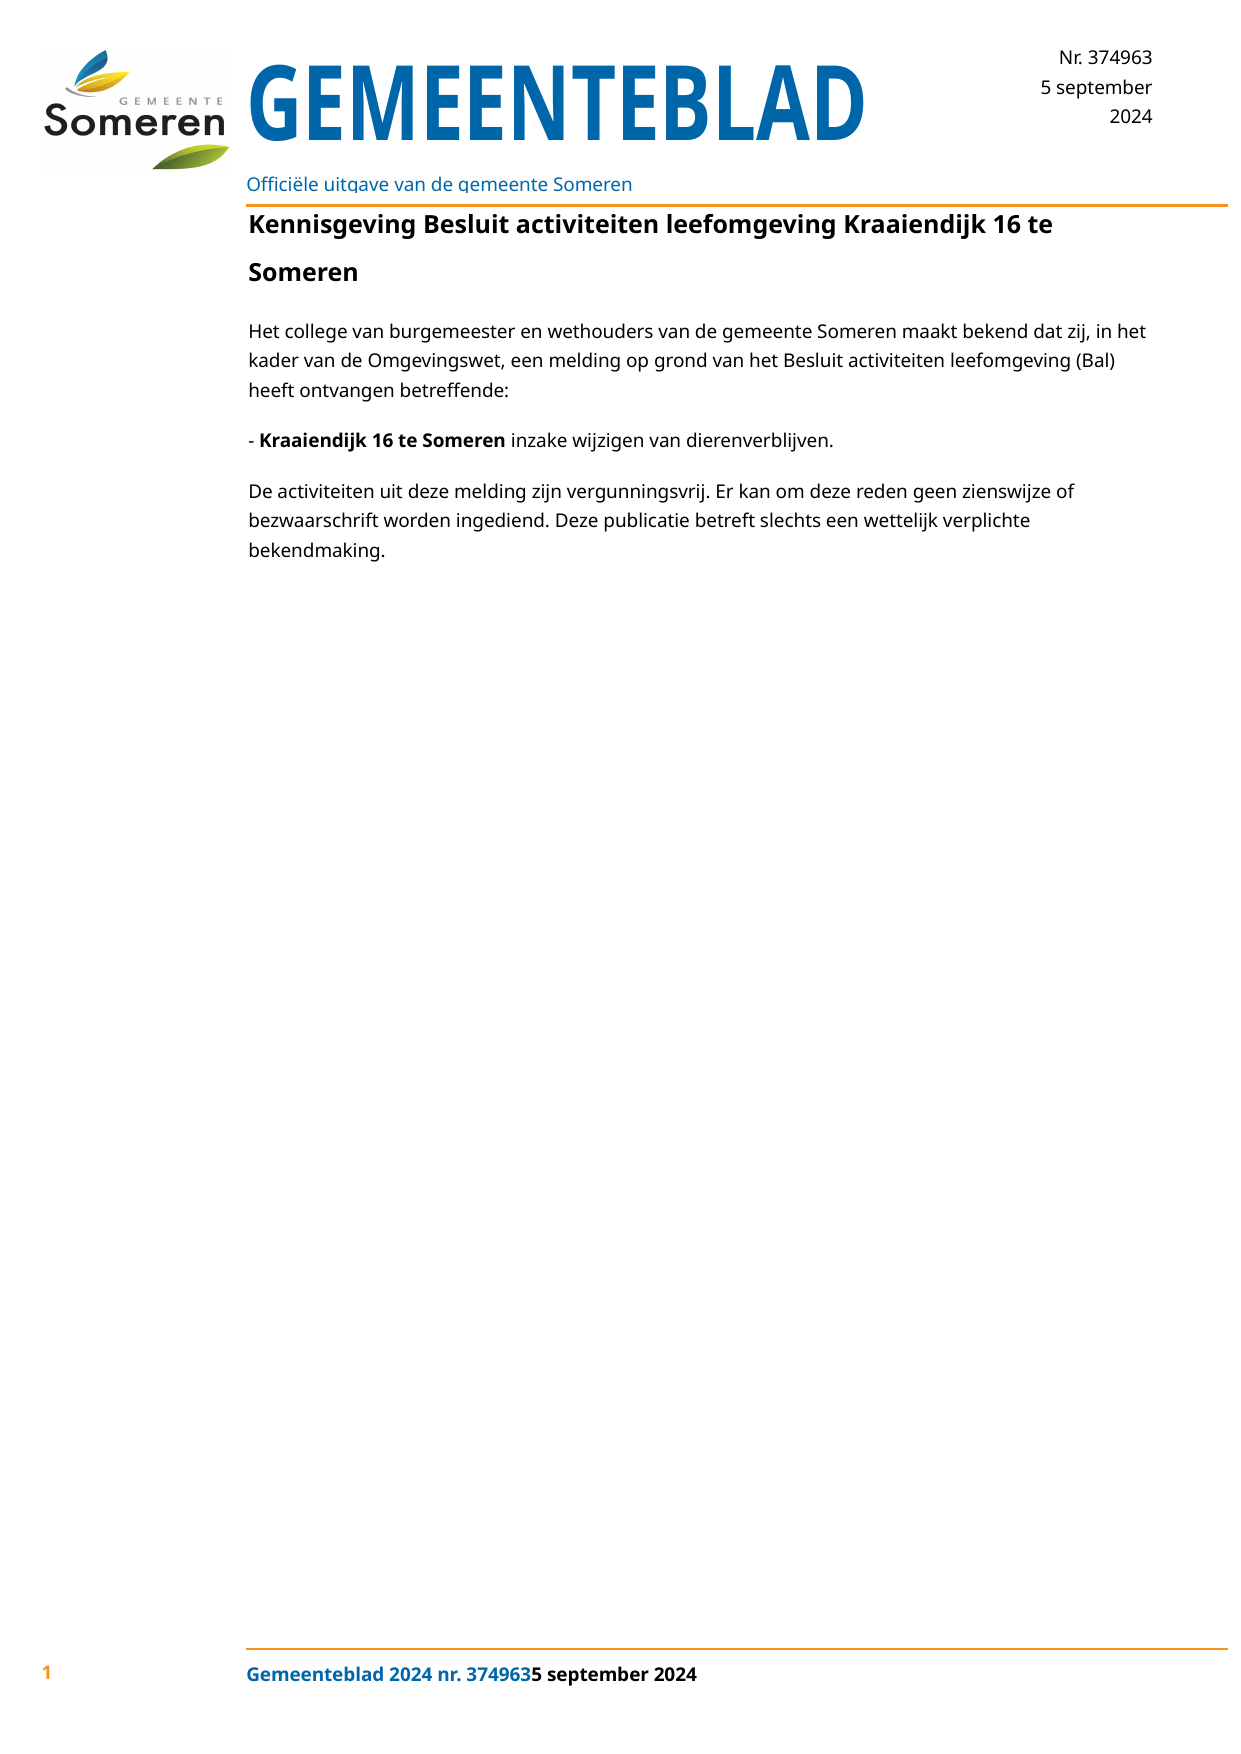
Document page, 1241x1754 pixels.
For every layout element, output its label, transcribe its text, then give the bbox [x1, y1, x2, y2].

text - Kraaiendijk 16 te Someren inzake wijzigen van dierenverblijven. [248, 427, 1152, 453]
text Kennisgeving Besluit activiteiten leefomgeving Kraaiendijk 16 te Someren [248, 207, 1152, 288]
text De activiteiten uit deze melding zijn vergunningsvrij. Er kan om deze reden geen zienswijze of bezwaarschrift worden ingediend. Deze publicatie betreft slechts een wettelijk verplichte bekendmaking. [248, 478, 1152, 563]
picture [41, 47, 231, 172]
text Het college van burgemeester en wethouders van de gemeente Someren maakt bekend dat zij, in het kader van de Omgevingswet, een melding op grond van het Besluit activiteiten leefomgeving (Bal) heeft ontvangen betreffende: [248, 318, 1152, 403]
